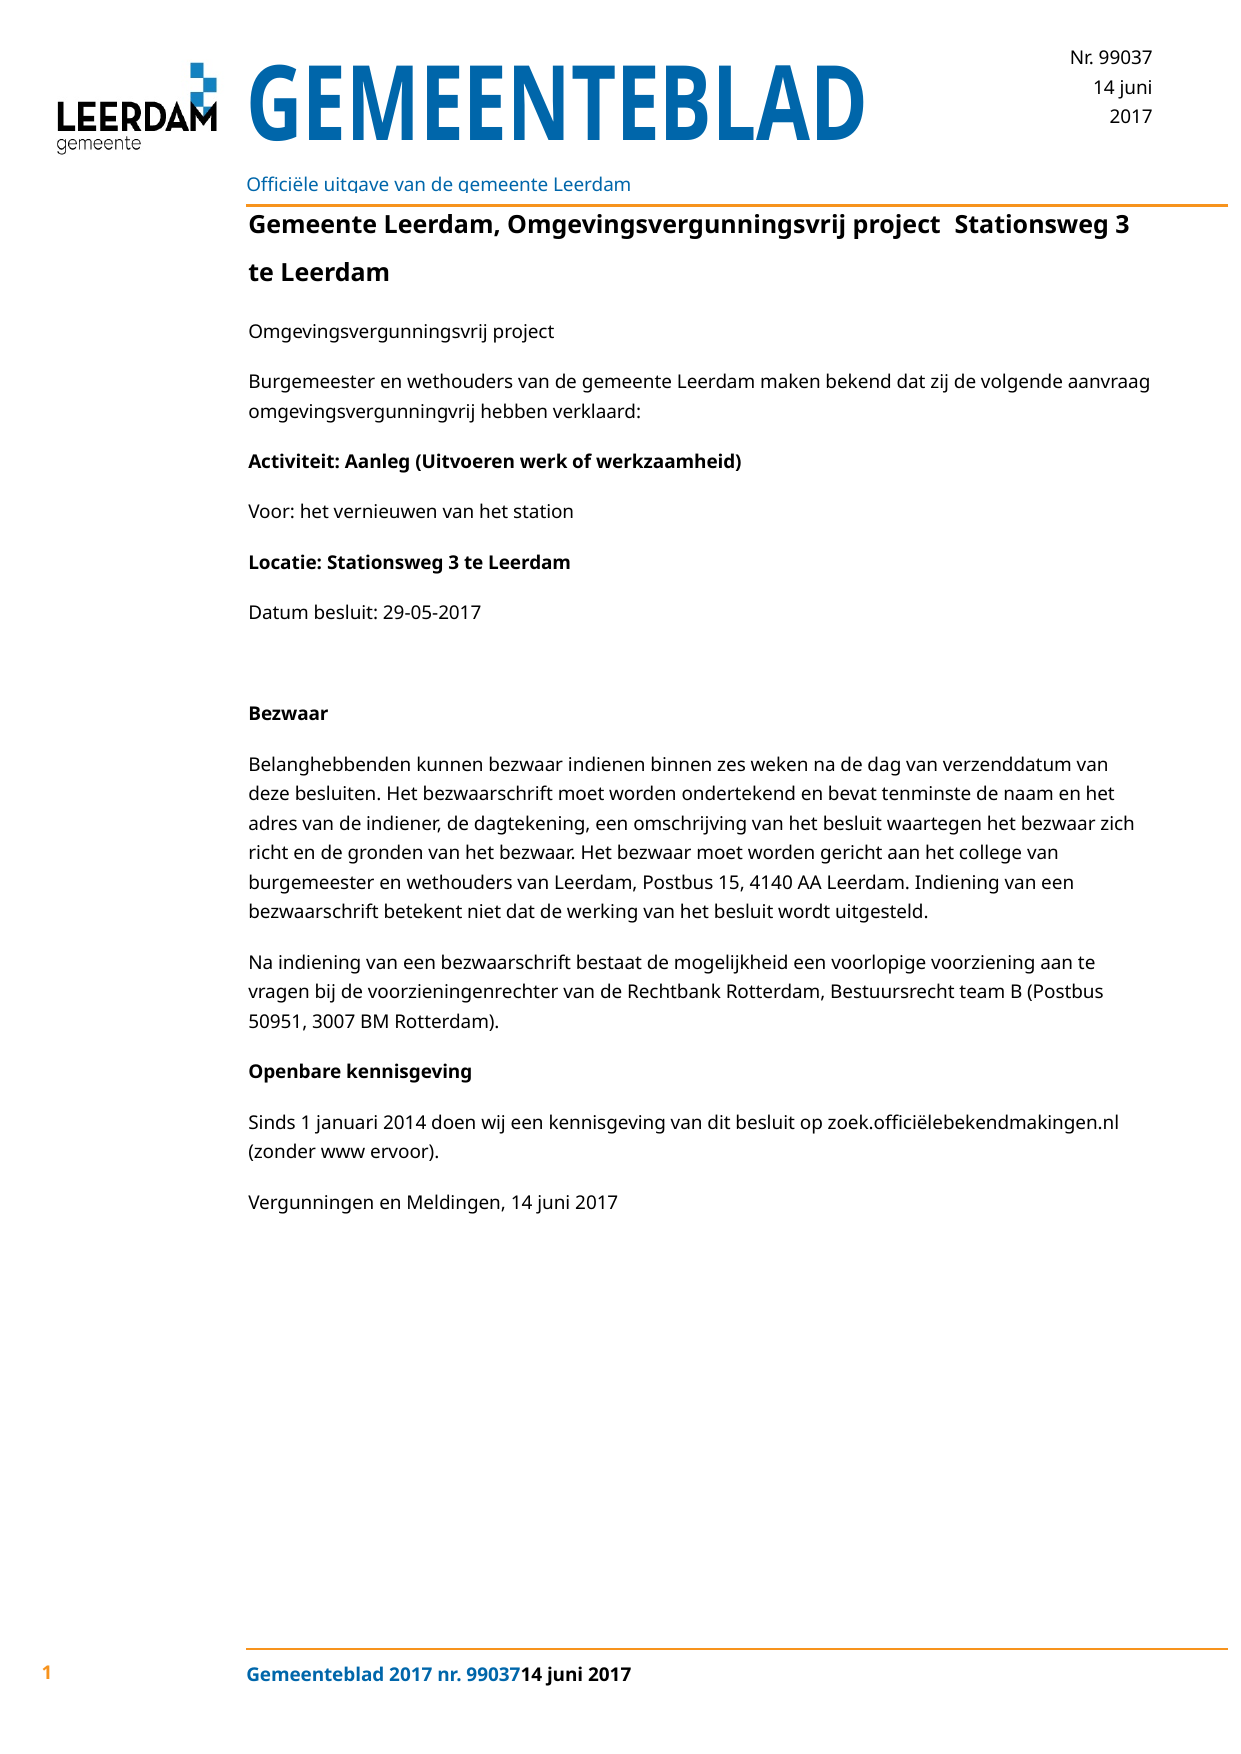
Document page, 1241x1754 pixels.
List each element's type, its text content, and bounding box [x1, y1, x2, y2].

picture [41, 47, 231, 172]
text Vergunningen en Meldingen, 14 juni 2017 [248, 1189, 1152, 1215]
text Na indiening van een bezwaarschrift bestaat de mogelijkheid een voorlopige voorziening aan te vragen bij de voorzieningenrechter van de Rechtbank Rotterdam, Bestuursrecht team B (Postbus 50951, 3007 BM Rotterdam). [248, 949, 1152, 1034]
text Sinds 1 januari 2014 doen wij een kennisgeving van dit besluit op zoek.officiëlebekendmakingen.nl (zonder www ervoor). [248, 1109, 1152, 1164]
text Activiteit: Aanleg (Uitvoeren werk of werkzaamheid) [248, 448, 1152, 474]
text Omgevingsvergunningsvrij project [248, 318, 1152, 344]
text Voor: het vernieuwen van het station [248, 499, 1152, 524]
text Datum besluit: 29-05-2017 [248, 599, 1152, 625]
text Bezwaar [248, 700, 1152, 726]
text Burgemeester en wethouders van de gemeente Leerdam maken bekend dat zij de volgende aanvraag omgevingsvergunningvrij hebben verklaard: [248, 368, 1152, 424]
text Locatie: Stationsweg 3 te Leerdam [248, 549, 1152, 575]
text Belanghebbenden kunnen bezwaar indienen binnen zes weken na de dag van verzenddatum van deze besluiten. Het bezwaarschrift moet worden ondertekend en bevat tenminste de naam en het adres van de indiener, de dagtekening, een omschrijving van het besluit waartegen het bezwaar zich richt en de gronden van het bezwaar. Het bezwaar moet worden gericht aan het college van burgemeester en wethouders van Leerdam, Postbus 15, 4140 AA Leerdam. Indiening van een bezwaarschrift betekent niet dat de werking van het besluit wordt uitgesteld. [248, 751, 1152, 924]
text Gemeente Leerdam, Omgevingsvergunningsvrij project Stationsweg 3 te Leerdam [248, 207, 1152, 288]
text Openbare kennisgeving [248, 1059, 1152, 1084]
